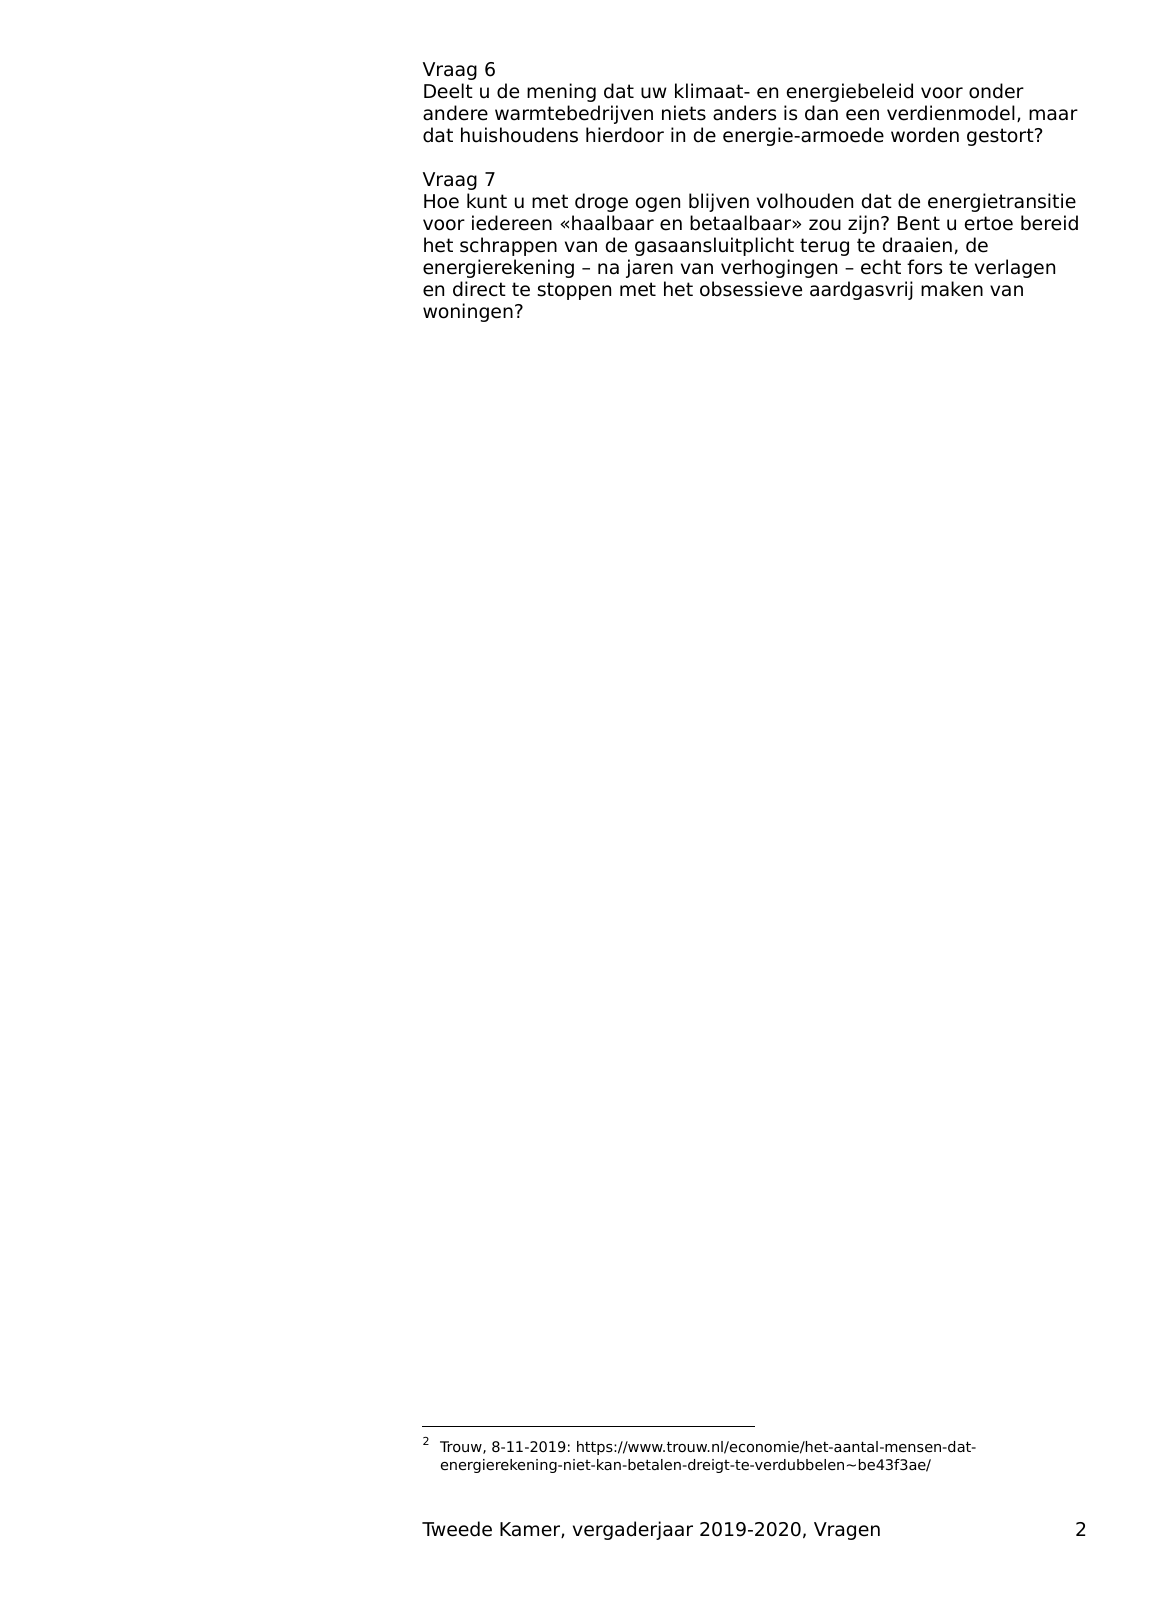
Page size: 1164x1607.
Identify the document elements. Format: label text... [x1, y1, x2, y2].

text Vraag 6 [422, 59, 1087, 81]
text Vraag 7 [422, 169, 1087, 191]
text Deelt u de mening dat uw klimaat- en energiebeleid voor onder andere warmtebedrijven niets anders is dan een verdienmodel, maar dat huishoudens hierdoor in de energie-armoede worden gestort? [422, 81, 1087, 147]
text Trouw, 8-11-2019: https://www.trouw.nl/economie/het-aantal-mensen-dat-energierekening-niet-kan-betalen-dreigt-te-verdubbelen~be43f3ae/ [422, 1435, 1087, 1474]
text Hoe kunt u met droge ogen blijven volhouden dat de energietransitie voor iedereen «haalbaar en betaalbaar» zou zijn? Bent u ertoe bereid het schrappen van de gasaansluitplicht terug te draaien, de energierekening – na jaren van verhogingen – echt fors te verlagen en direct te stoppen met het obsessieve aardgasvrij maken van woningen? [422, 191, 1087, 323]
